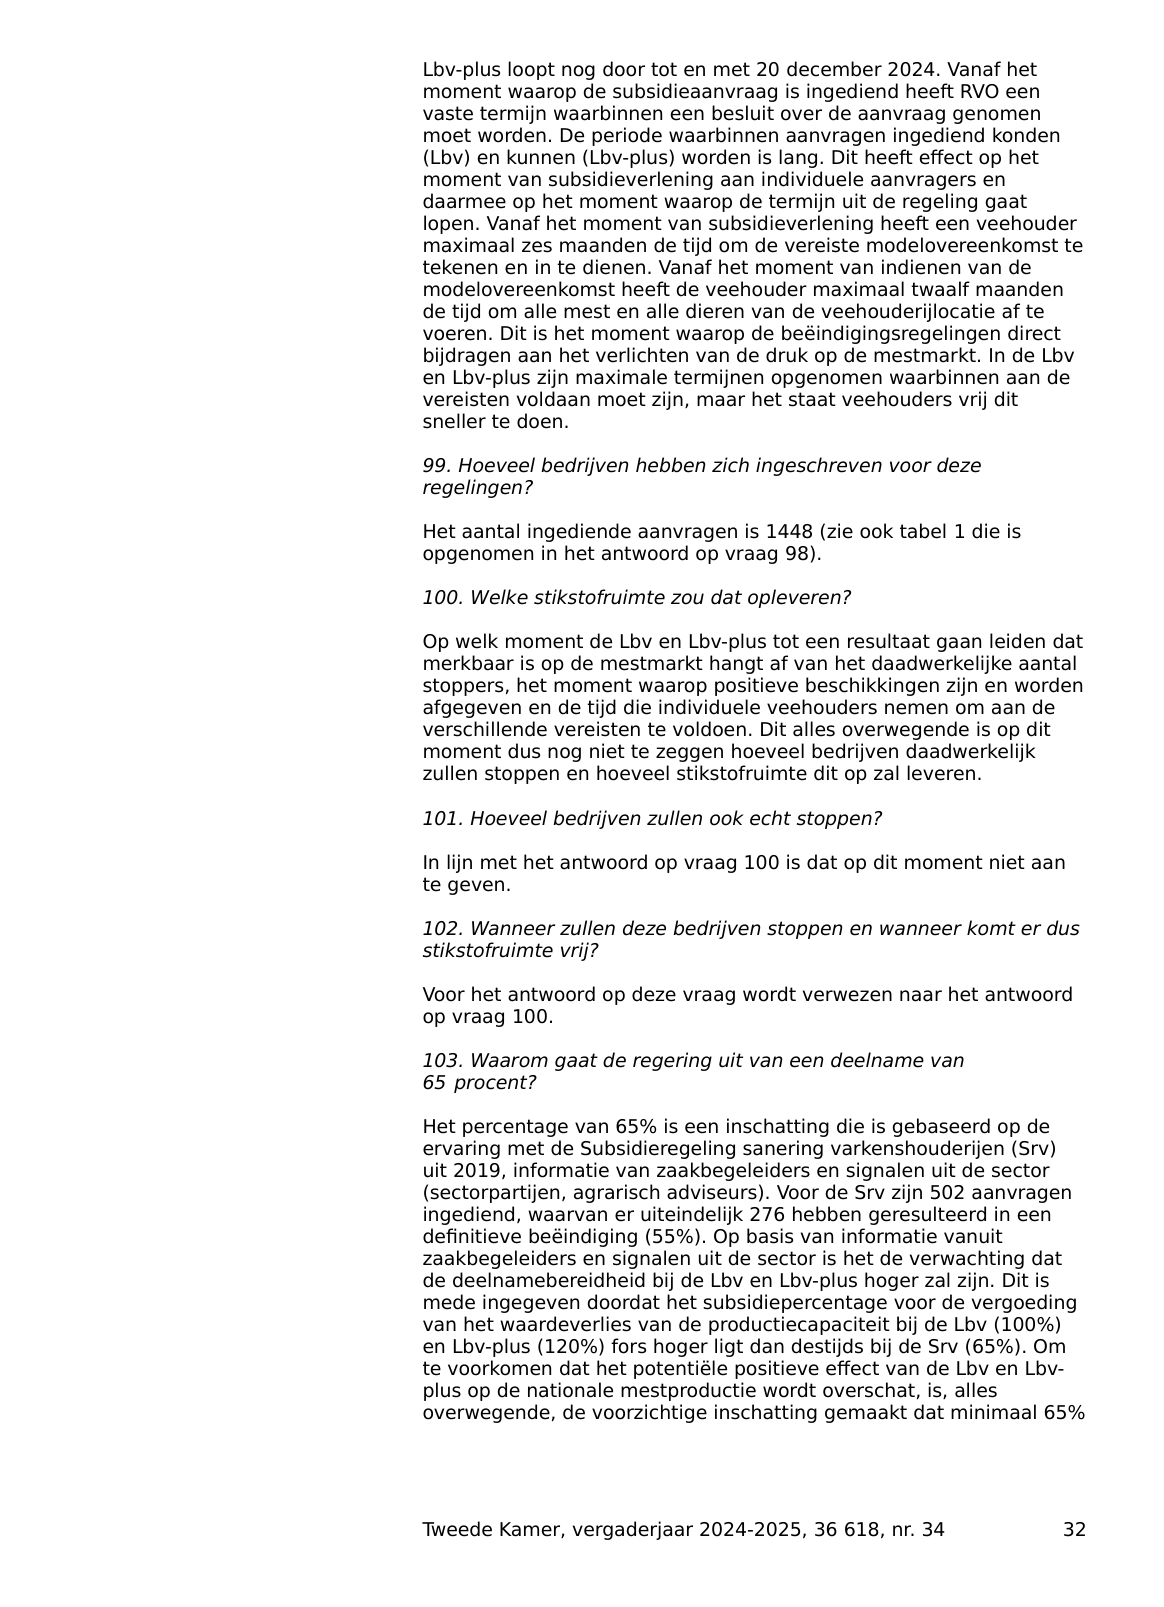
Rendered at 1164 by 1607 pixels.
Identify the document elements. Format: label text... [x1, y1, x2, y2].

text Lbv-plus loopt nog door tot en met 20 december 2024. Vanaf het moment waarop de subsidieaanvraag is ingediend heeft RVO een vaste termijn waarbinnen een besluit over de aanvraag genomen moet worden. De periode waarbinnen aanvragen ingediend konden (Lbv) en kunnen (Lbv-plus) worden is lang. Dit heeft effect op het moment van subsidieverlening aan individuele aanvragers en daarmee op het moment waarop de termijn uit de regeling gaat lopen. Vanaf het moment van subsidieverlening heeft een veehouder maximaal zes maanden de tijd om de vereiste modelovereenkomst te tekenen en in te dienen. Vanaf het moment van indienen van de modelovereenkomst heeft de veehouder maximaal twaalf maanden de tijd om alle mest en alle dieren van de veehouderijlocatie af te voeren. Dit is het moment waarop de beëindigingsregelingen direct bijdragen aan het verlichten van de druk op de mestmarkt. In de Lbv en Lbv-plus zijn maximale termijnen opgenomen waarbinnen aan de vereisten voldaan moet zijn, maar het staat veehouders vrij dit sneller te doen. [422, 59, 1087, 433]
text Op welk moment de Lbv en Lbv-plus tot een resultaat gaan leiden dat merkbaar is op de mestmarkt hangt af van het daadwerkelijke aantal stoppers, het moment waarop positieve beschikkingen zijn en worden afgegeven en de tijd die individuele veehouders nemen om aan de verschillende vereisten te voldoen. Dit alles overwegende is op dit moment dus nog niet te zeggen hoeveel bedrijven daadwerkelijk zullen stoppen en hoeveel stikstofruimte dit op zal leveren. [422, 631, 1087, 785]
text 101. Hoeveel bedrijven zullen ook echt stoppen? [422, 807, 1087, 829]
text Het percentage van 65% is een inschatting die is gebaseerd op de ervaring met de Subsidieregeling sanering varkenshouderijen (Srv) uit 2019, informatie van zaakbegeleiders en signalen uit de sector (sectorpartijen, agrarisch adviseurs). Voor de Srv zijn 502 aanvragen ingediend, waarvan er uiteindelijk 276 hebben geresulteerd in een definitieve beëindiging (55%). Op basis van informatie vanuit zaakbegeleiders en signalen uit de sector is het de verwachting dat de deelnamebereidheid bij de Lbv en Lbv-plus hoger zal zijn. Dit is mede ingegeven doordat het subsidiepercentage voor de vergoeding van het waardeverlies van de productiecapaciteit bij de Lbv (100%) en Lbv-plus (120%) fors hoger ligt dan destijds bij de Srv (65%). Om te voorkomen dat het potentiële positieve effect van de Lbv en Lbv-plus op de nationale mestproductie wordt overschat, is, alles overwegende, de voorzichtige inschatting gemaakt dat minimaal 65% [422, 1116, 1087, 1424]
text 100. Welke stikstofruimte zou dat opleveren? [422, 587, 1087, 609]
text Het aantal ingediende aanvragen is 1448 (zie ook tabel 1 die is opgenomen in het antwoord op vraag 98). [422, 521, 1087, 565]
text 99. Hoeveel bedrijven hebben zich ingeschreven voor deze regelingen? [422, 455, 1087, 499]
text In lijn met het antwoord op vraag 100 is dat op dit moment niet aan te geven. [422, 852, 1087, 896]
text 103. Waarom gaat de regering uit van een deelname van 65 procent? [422, 1050, 1087, 1094]
text 102. Wanneer zullen deze bedrijven stoppen en wanneer komt er dus stikstofruimte vrij? [422, 918, 1087, 962]
text Voor het antwoord op deze vraag wordt verwezen naar het antwoord op vraag 100. [422, 984, 1087, 1028]
